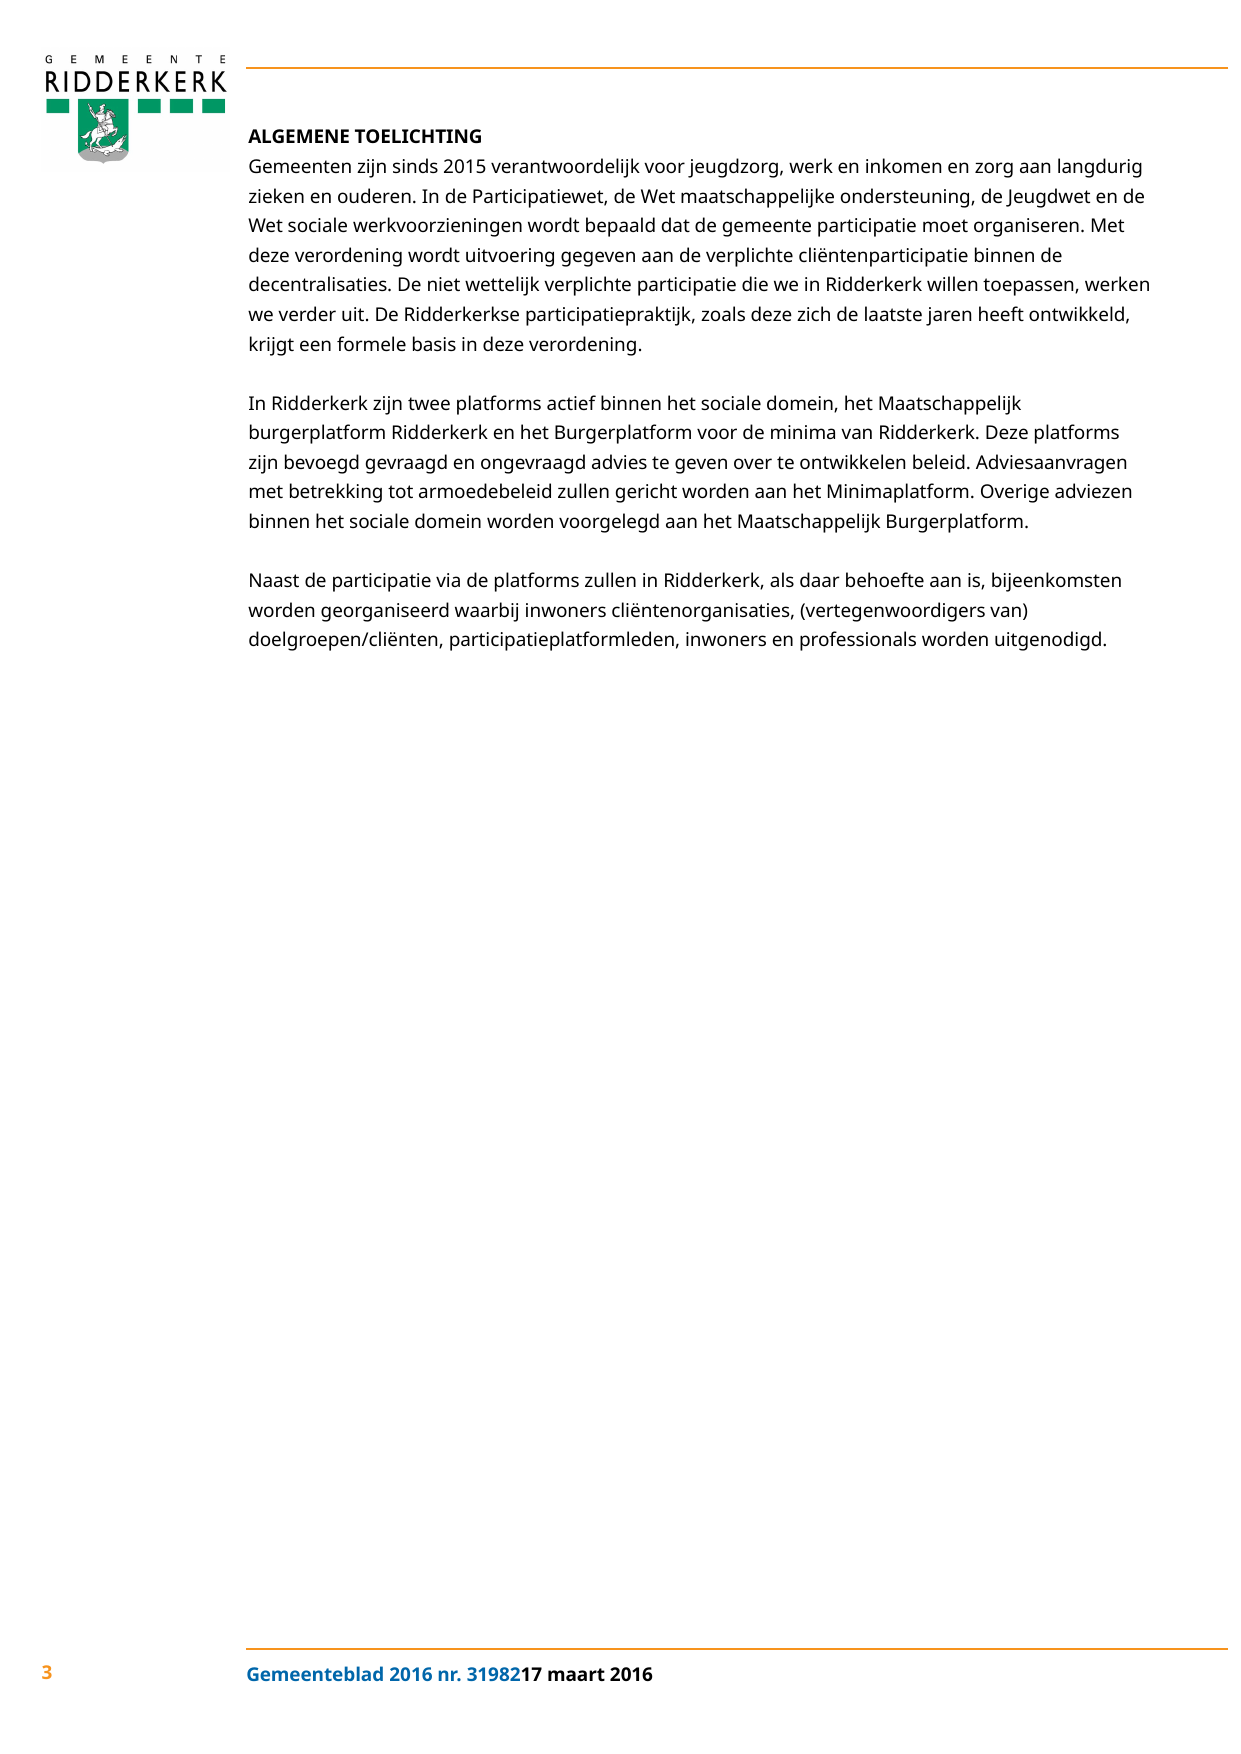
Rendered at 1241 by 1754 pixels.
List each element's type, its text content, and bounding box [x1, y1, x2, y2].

table_cell [248, 95, 700, 121]
picture [41, 47, 231, 172]
text In Ridderkerk zijn twee platforms actief binnen het sociale domein, het Maatschappelijk burgerplatform Ridderkerk en het Burgerplatform voor de minima van Ridderkerk. Deze platforms zijn bevoegd gevraagd en ongevraagd advies te geven over te ontwikkelen beleid. Adviesaanvragen met betrekking tot armoedebeleid zullen gericht worden aan het Minimaplatform. Overige adviezen binnen het sociale domein worden voorgelegd aan het Maatschappelijk Burgerplatform. [248, 390, 1152, 534]
text ALGEMENE TOELICHTING [248, 124, 1152, 149]
text Naast de participatie via de platforms zullen in Ridderkerk, als daar behoefte aan is, bijeenkomsten worden georganiseerd waarbij inwoners cliëntenorganisaties, (vertegenwoordigers van) doelgroepen/cliënten, participatieplatformleden, inwoners en professionals worden uitgenodigd. [248, 567, 1152, 652]
text Gemeenten zijn sinds 2015 verantwoordelijk voor jeugdzorg, werk en inkomen en zorg aan langdurig zieken en ouderen. In de Participatiewet, de Wet maatschappelijke ondersteuning, de Jeugdwet en de Wet sociale werkvoorzieningen wordt bepaald dat de gemeente participatie moet organiseren. Met deze verordening wordt uitvoering gegeven aan de verplichte cliëntenparticipatie binnen de decentralisaties. De niet wettelijk verplichte participatie die we in Ridderkerk willen toepassen, werken we verder uit. De Ridderkerkse participatiepraktijk, zoals deze zich de laatste jaren heeft ontwikkeld, krijgt een formele basis in deze verordening. [248, 153, 1152, 357]
table_cell [700, 95, 1152, 121]
